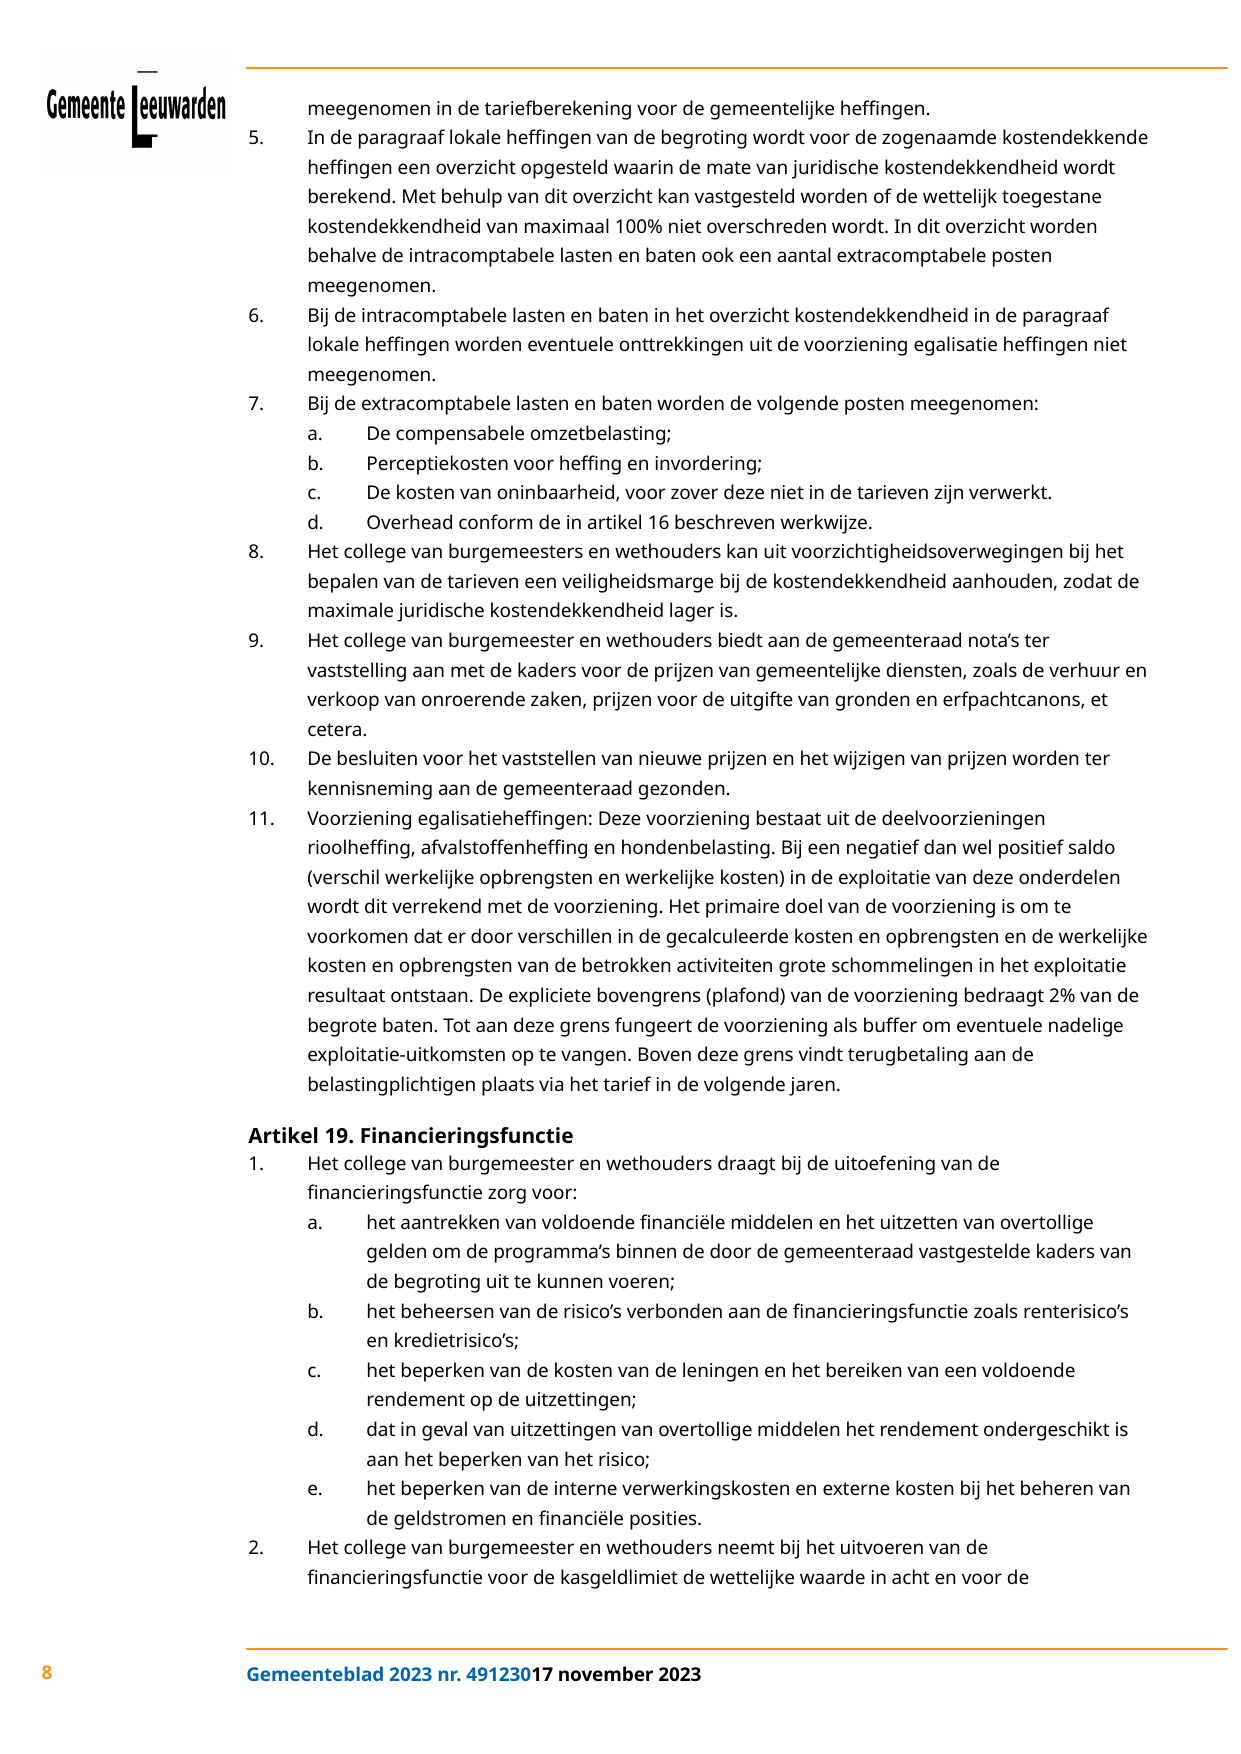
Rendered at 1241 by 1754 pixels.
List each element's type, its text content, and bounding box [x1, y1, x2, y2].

list het beperken van de interne verwerkingskosten en externe kosten bij het beheren van de geldstromen en financiële posities. [307, 1475, 1152, 1531]
list Bij de extracomptabele lasten en baten worden de volgende posten meegenomen: [248, 391, 1152, 416]
list Perceptiekosten voor heffing en invordering; [307, 450, 1152, 476]
list De compensabele omzetbelasting; [307, 420, 1152, 446]
list Voorziening egalisatieheffingen: Deze voorziening bestaat uit de deelvoorzieningen rioolheffing, afvalstoffenheffing en hondenbelasting. Bij een negatief dan wel positief saldo (verschil werkelijke opbrengsten en werkelijke kosten) in de exploitatie van deze onderdelen wordt dit verrekend met de voorziening. Het primaire doel van de voorziening is om te voorkomen dat er door verschillen in de gecalculeerde kosten en opbrengsten en de werkelijke kosten en opbrengsten van de betrokken activiteiten grote schommelingen in het exploitatie resultaat ontstaan. De expliciete bovengrens (plafond) van de voorziening bedraagt 2% van de begrote baten. Tot aan deze grens fungeert de voorziening als buffer om eventuele nadelige exploitatie-uitkomsten op te vangen. Boven deze grens vindt terugbetaling aan de belastingplichtigen plaats via het tarief in de volgende jaren. [248, 805, 1152, 1097]
list Overhead conform de in artikel 16 beschreven werkwijze. [307, 509, 1152, 535]
list dat in geval van uitzettingen van overtollige middelen het rendement ondergeschikt is aan het beperken van het risico; [307, 1416, 1152, 1471]
list Het college van burgemeester en wethouders biedt aan de gemeenteraad nota’s ter vaststelling aan met de kaders voor de prijzen van gemeentelijke diensten, zoals de verhuur en verkoop van onroerende zaken, prijzen voor de uitgifte van gronden en erfpachtcanons, et cetera. [248, 627, 1152, 742]
list Het college van burgemeesters en wethouders kan uit voorzichtigheidsoverwegingen bij het bepalen van de tarieven een veiligheidsmarge bij de kostendekkendheid aanhouden, zodat de maximale juridische kostendekkendheid lager is. [248, 538, 1152, 623]
picture [41, 47, 231, 172]
list het beheersen van de risico’s verbonden aan de financieringsfunctie zoals renterisico’s en kredietrisico’s; [307, 1298, 1152, 1353]
list Het college van burgemeester en wethouders neemt bij het uitvoeren van de financieringsfunctie voor de kasgeldlimiet de wettelijke waarde in acht en voor de [248, 1534, 1152, 1590]
list het beperken van de kosten van de leningen en het bereiken van een voldoende rendement op de uitzettingen; [307, 1357, 1152, 1412]
list het aantrekken van voldoende financiële middelen en het uitzetten van overtollige gelden om de programma’s binnen de door de gemeenteraad vastgestelde kaders van de begroting uit te kunnen voeren; [307, 1209, 1152, 1294]
list Bij de intracomptabele lasten en baten in het overzicht kostendekkendheid in de paragraaf lokale heffingen worden eventuele onttrekkingen uit de voorziening egalisatie heffingen niet meegenomen. [248, 302, 1152, 387]
list Het college van burgemeester en wethouders draagt bij de uitoefening van de financieringsfunctie zorg voor: [248, 1150, 1152, 1205]
list In de paragraaf lokale heffingen van de begroting wordt voor de zogenaamde kostendekkende heffingen een overzicht opgesteld waarin de mate van juridische kostendekkendheid wordt berekend. Met behulp van dit overzicht kan vastgesteld worden of de wettelijk toegestane kostendekkendheid van maximaal 100% niet overschreden wordt. In dit overzicht worden behalve de intracomptabele lasten en baten ook een aantal extracomptabele posten meegenomen. [248, 124, 1152, 298]
list De besluiten voor het vaststellen van nieuwe prijzen en het wijzigen van prijzen worden ter kennisneming aan de gemeenteraad gezonden. [248, 746, 1152, 801]
text Artikel 19. Financieringsfunctie [248, 1121, 1152, 1150]
list meegenomen in de tariefberekening voor de gemeentelijke heffingen. [248, 95, 1152, 121]
list De kosten van oninbaarheid, voor zover deze niet in de tarieven zijn verwerkt. [307, 479, 1152, 505]
